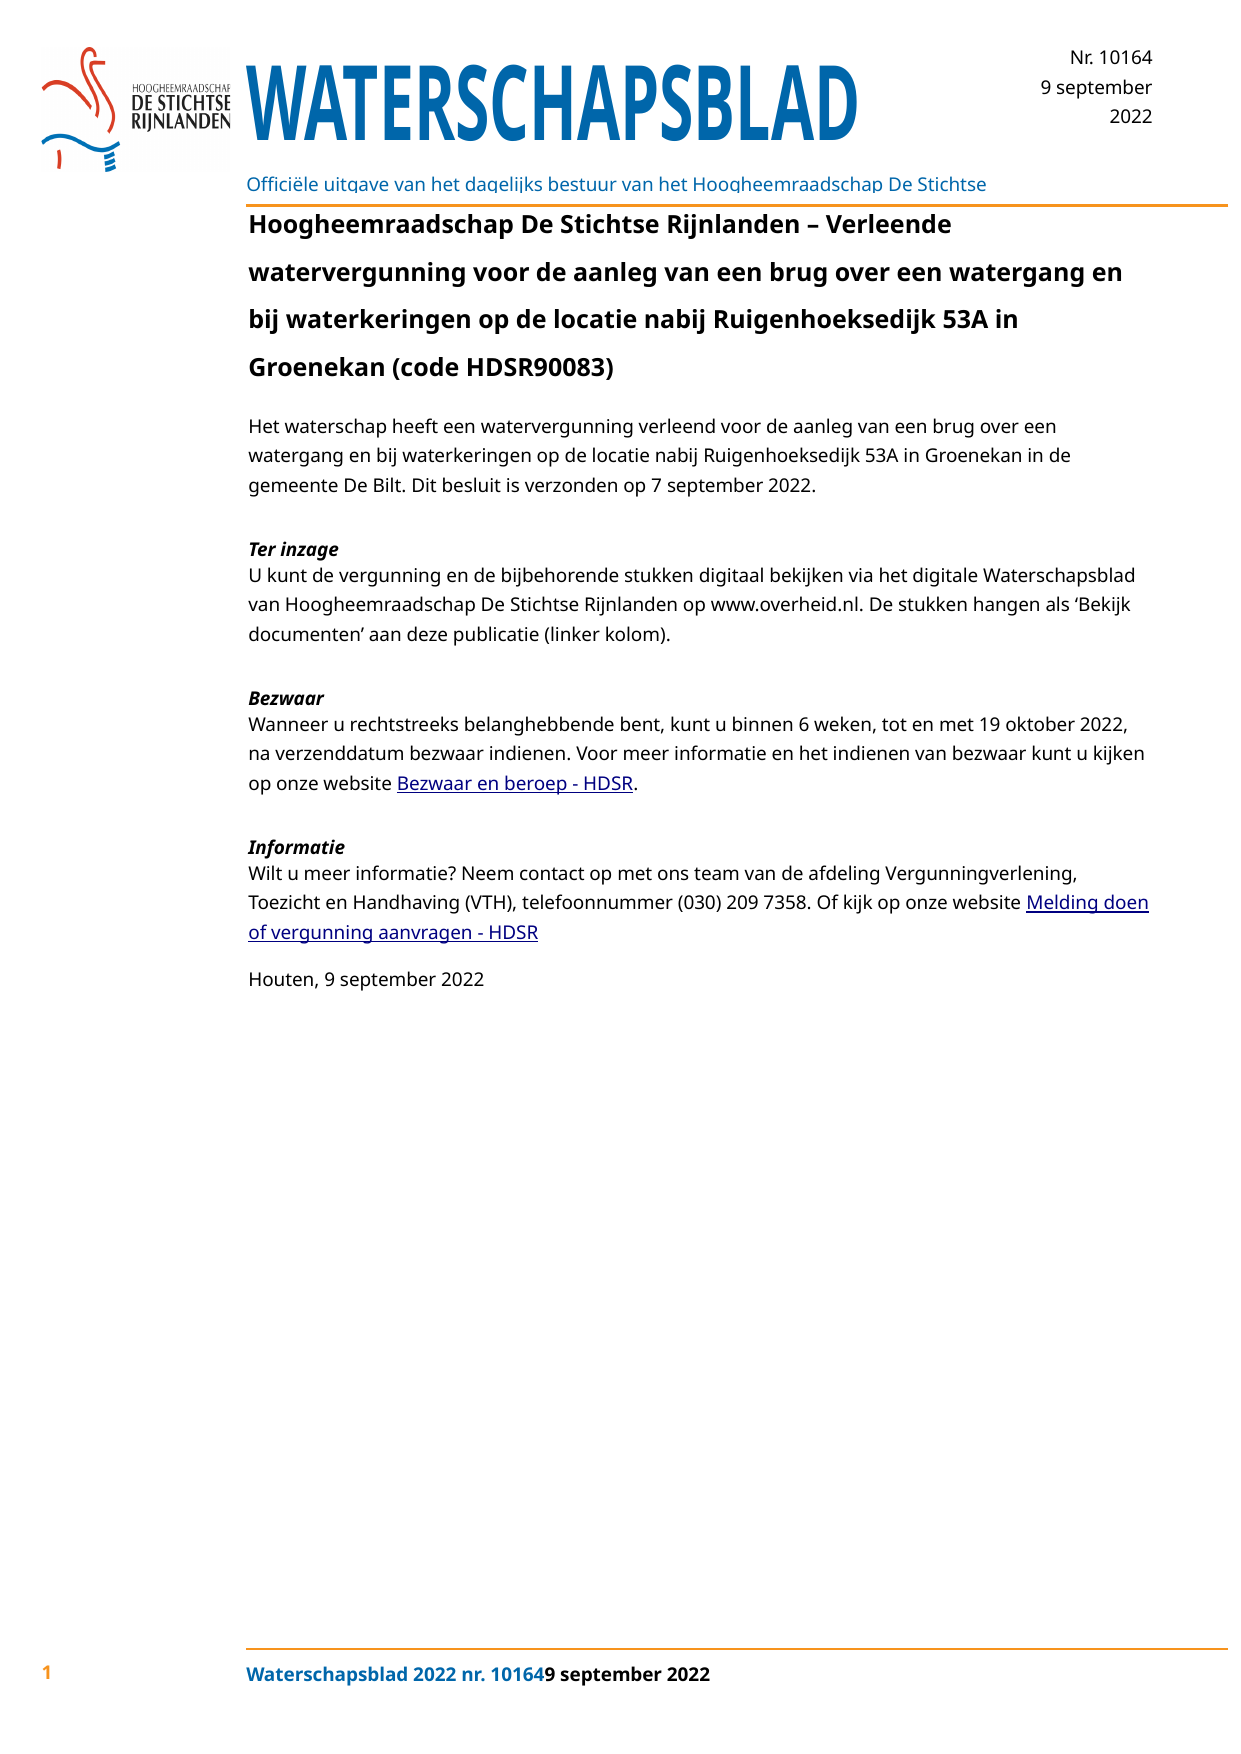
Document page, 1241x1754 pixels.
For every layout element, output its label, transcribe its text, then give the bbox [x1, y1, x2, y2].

text U kunt de vergunning en de bijbehorende stukken digitaal bekijken via het digitale Waterschapsblad van Hoogheemraadschap De Stichtse Rijnlanden op www.overheid.nl. De stukken hangen als ‘Bekijk documenten’ aan deze publicatie (linker kolom). [248, 562, 1152, 647]
text Wilt u meer informatie? Neem contact op met ons team van de afdeling Vergunningverlening, Toezicht en Handhaving (VTH), telefoonnummer (030) 209 7358. Of kijk op onze website Melding doen of vergunning aanvragen - HDSR [248, 860, 1152, 944]
text Bezwaar [248, 685, 1152, 711]
text Houten, 9 september 2022 [248, 967, 1152, 992]
text Ter inzage [248, 536, 1152, 562]
text Hoogheemraadschap De Stichtse Rijnlanden – Verleende watervergunning voor de aanleg van een brug over een watergang en bij waterkeringen op de locatie nabij Ruigenhoeksedijk 53A in Groenekan (code HDSR90083) [248, 207, 1152, 384]
text Het waterschap heeft een watervergunning verleend voor de aanleg van een brug over een watergang en bij waterkeringen op de locatie nabij Ruigenhoeksedijk 53A in Groenekan in de gemeente De Bilt. Dit besluit is verzonden op 7 september 2022. [248, 413, 1152, 498]
text Informatie [248, 834, 1152, 860]
picture [41, 47, 231, 172]
text Wanneer u rechtstreeks belanghebbende bent, kunt u binnen 6 weken, tot en met 19 oktober 2022, na verzenddatum bezwaar indienen. Voor meer informatie en het indienen van bezwaar kunt u kijken op onze website Bezwaar en beroep - HDSR. [248, 711, 1152, 796]
